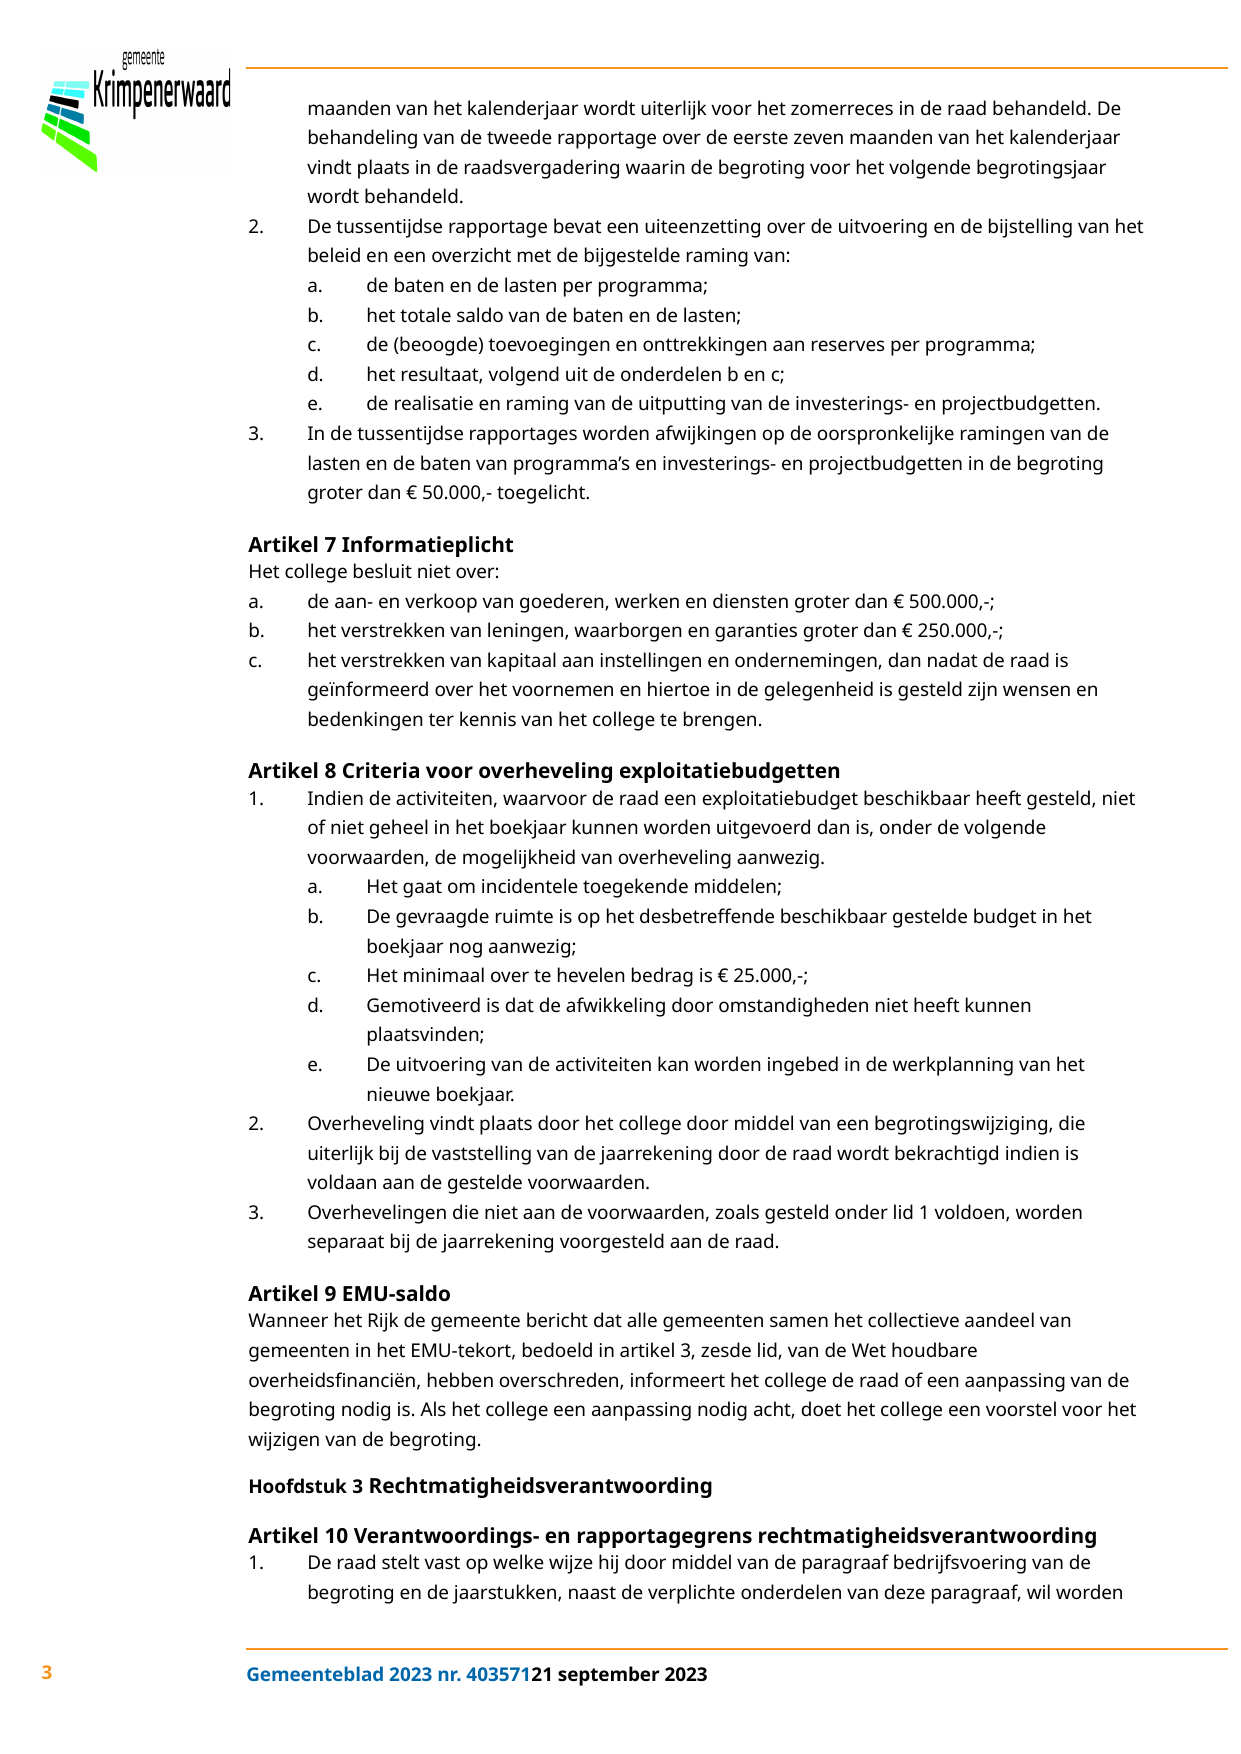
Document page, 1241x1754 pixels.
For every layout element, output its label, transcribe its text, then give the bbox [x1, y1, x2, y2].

picture [41, 47, 231, 172]
list Het gaat om incidentele toegekende middelen; [307, 874, 1152, 899]
list Het minimaal over te hevelen bedrag is € 25.000,-; [307, 962, 1152, 988]
list Indien de activiteiten, waarvoor de raad een exploitatiebudget beschikbaar heeft gesteld, niet of niet geheel in het boekjaar kunnen worden uitgevoerd dan is, onder de volgende voorwaarden, de mogelijkheid van overheveling aanwezig. [248, 785, 1152, 870]
list De tussentijdse rapportage bevat een uiteenzetting over de uitvoering en de bijstelling van het beleid en een overzicht met de bijgestelde raming van: [248, 213, 1152, 268]
list De raad stelt vast op welke wijze hij door middel van de paragraaf bedrijfsvoering van de begroting en de jaarstukken, naast de verplichte onderdelen van deze paragraaf, wil worden [248, 1549, 1152, 1604]
list maanden van het kalenderjaar wordt uiterlijk voor het zomerreces in de raad behandeld. De behandeling van de tweede rapportage over de eerste zeven maanden van het kalenderjaar vindt plaats in de raadsvergadering waarin de begroting voor het volgende begrotingsjaar wordt behandeld. [248, 95, 1152, 209]
list het verstrekken van kapitaal aan instellingen en ondernemingen, dan nadat de raad is geïnformeerd over het voornemen en hiertoe in de gelegenheid is gesteld zijn wensen en bedenkingen ter kennis van het college te brengen. [248, 647, 1152, 732]
text Wanneer het Rijk de gemeente bericht dat alle gemeenten samen het collectieve aandeel van gemeenten in het EMU-tekort, bedoeld in artikel 3, zesde lid, van de Wet houdbare overheidsfinanciën, hebben overschreden, informeert het college de raad of een aanpassing van de begroting nodig is. Als het college een aanpassing nodig acht, doet het college een voorstel voor het wijzigen van de begroting. [248, 1308, 1152, 1452]
list In de tussentijdse rapportages worden afwijkingen op de oorspronkelijke ramingen van de lasten en de baten van programma’s en investerings- en projectbudgetten in de begroting groter dan € 50.000,- toegelicht. [248, 420, 1152, 505]
list de realisatie en raming van de uitputting van de investerings- en projectbudgetten. [307, 391, 1152, 416]
text Artikel 10 Verantwoordings- en rapportagegrens rechtmatigheidsverantwoording [248, 1521, 1152, 1549]
list het resultaat, volgend uit de onderdelen b en c; [307, 361, 1152, 387]
list Gemotiveerd is dat de afwikkeling door omstandigheden niet heeft kunnen plaatsvinden; [307, 992, 1152, 1047]
list de baten en de lasten per programma; [307, 272, 1152, 298]
list het verstrekken van leningen, waarborgen en garanties groter dan € 250.000,-; [248, 617, 1152, 643]
text Artikel 8 Criteria voor overheveling exploitatiebudgetten [248, 757, 1152, 785]
list De gevraagde ruimte is op het desbetreffende beschikbaar gestelde budget in het boekjaar nog aanwezig; [307, 903, 1152, 959]
text Het college besluit niet over: [248, 558, 1152, 584]
text Artikel 9 EMU-saldo [248, 1279, 1152, 1308]
list Overheveling vindt plaats door het college door middel van een begrotingswijziging, die uiterlijk bij de vaststelling van de jaarrekening door de raad wordt bekrachtigd indien is voldaan aan de gestelde voorwaarden. [248, 1110, 1152, 1195]
list De uitvoering van de activiteiten kan worden ingebed in de werkplanning van het nieuwe boekjaar. [307, 1051, 1152, 1107]
list het totale saldo van de baten en de lasten; [307, 302, 1152, 328]
text Hoofdstuk 3 Rechtmatigheidsverantwoording [248, 1472, 1152, 1500]
text Artikel 7 Informatieplicht [248, 530, 1152, 558]
list de (beoogde) toevoegingen en onttrekkingen aan reserves per programma; [307, 331, 1152, 357]
list de aan- en verkoop van goederen, werken en diensten groter dan € 500.000,-; [248, 588, 1152, 613]
list Overhevelingen die niet aan de voorwaarden, zoals gesteld onder lid 1 voldoen, worden separaat bij de jaarrekening voorgesteld aan de raad. [248, 1199, 1152, 1254]
